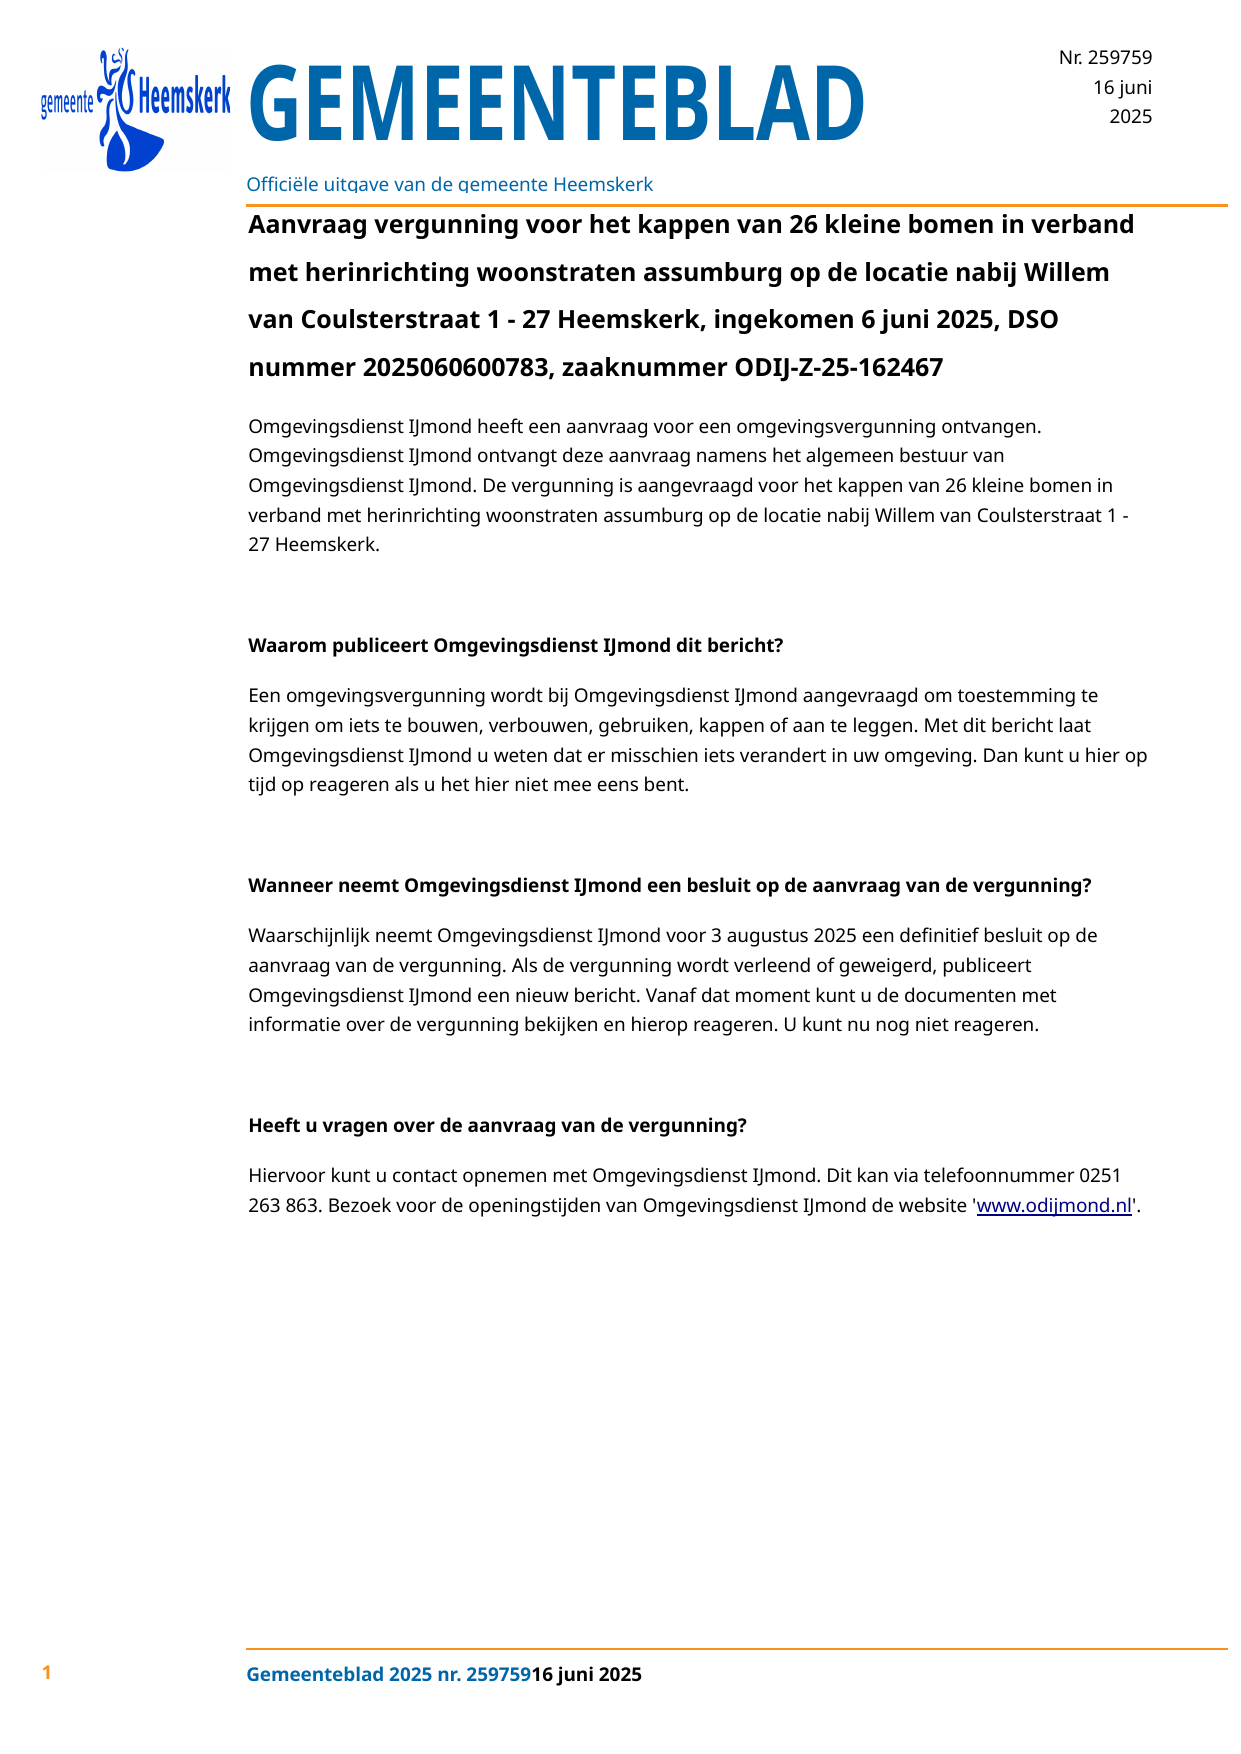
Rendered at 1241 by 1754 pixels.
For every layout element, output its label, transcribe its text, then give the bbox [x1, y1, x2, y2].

text Een omgevingsvergunning wordt bij Omgevingsdienst IJmond aangevraagd om toestemming te krijgen om iets te bouwen, verbouwen, gebruiken, kappen of aan te leggen. Met dit bericht laat Omgevingsdienst IJmond u weten dat er misschien iets verandert in uw omgeving. Dan kunt u hier op tijd op reageren als u het hier niet mee eens bent. [248, 683, 1152, 797]
text Waarschijnlijk neemt Omgevingsdienst IJmond voor 3 augustus 2025 een definitief besluit op de aanvraag van de vergunning. Als de vergunning wordt verleend of geweigerd, publiceert Omgevingsdienst IJmond een nieuw bericht. Vanaf dat moment kunt u de documenten met informatie over de vergunning bekijken en hierop reageren. U kunt nu nog niet reageren. [248, 923, 1152, 1037]
text Wanneer neemt Omgevingsdienst IJmond een besluit op de aanvraag van de vergunning? [248, 872, 1152, 898]
text Hiervoor kunt u contact opnemen met Omgevingsdienst IJmond. Dit kan via telefoonnummer 0251 263 863. Bezoek voor de openingstijden van Omgevingsdienst IJmond de website 'www.odijmond.nl'. [248, 1163, 1152, 1218]
text Heeft u vragen over de aanvraag van de vergunning? [248, 1112, 1152, 1138]
text Waarom publiceert Omgevingsdienst IJmond dit bericht? [248, 632, 1152, 658]
text Omgevingsdienst IJmond heeft een aanvraag voor een omgevingsvergunning ontvangen. Omgevingsdienst IJmond ontvangt deze aanvraag namens het algemeen bestuur van Omgevingsdienst IJmond. De vergunning is aangevraagd voor het kappen van 26 kleine bomen in verband met herinrichting woonstraten assumburg op de locatie nabij Willem van Coulsterstraat 1 - 27 Heemskerk. [248, 413, 1152, 557]
picture [41, 47, 231, 172]
text Aanvraag vergunning voor het kappen van 26 kleine bomen in verband met herinrichting woonstraten assumburg op de locatie nabij Willem van Coulsterstraat 1 - 27 Heemskerk, ingekomen 6 juni 2025, DSO nummer 2025060600783, zaaknummer ODIJ-Z-25-162467 [248, 207, 1152, 384]
